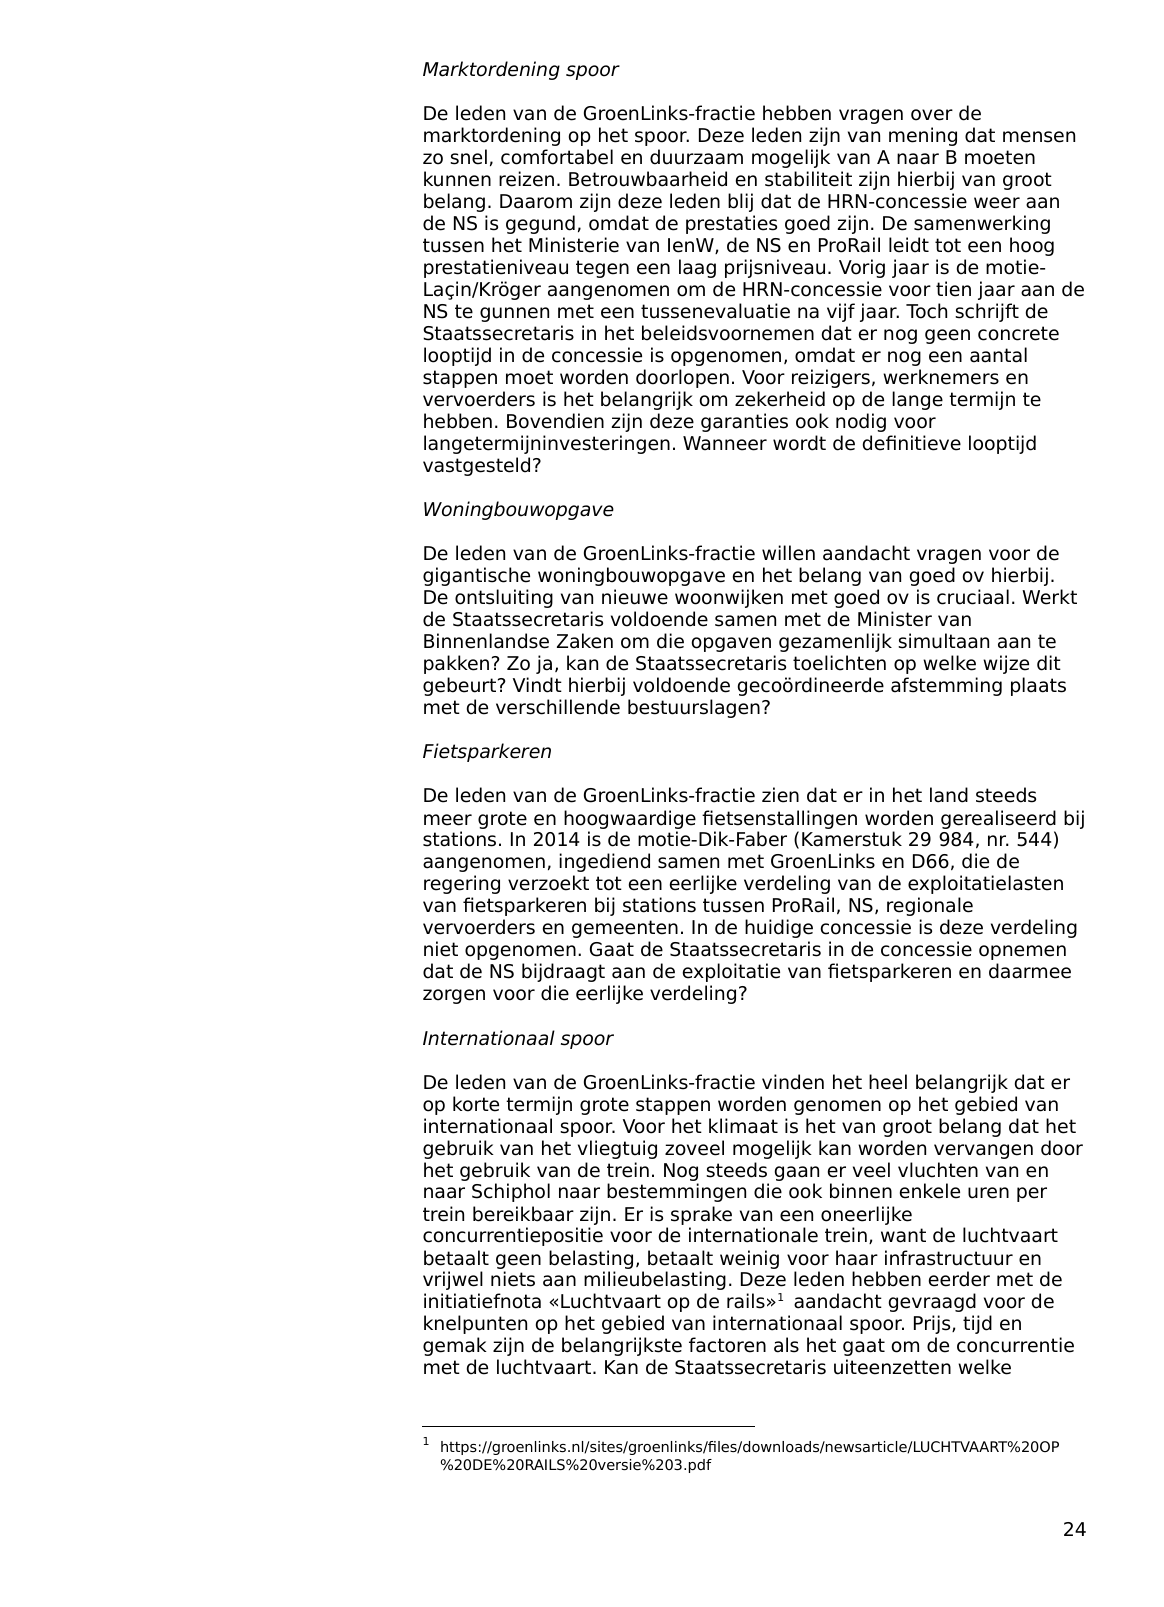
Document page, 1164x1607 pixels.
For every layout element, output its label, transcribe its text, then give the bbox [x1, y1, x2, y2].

text De leden van de GroenLinks-fractie vinden het heel belangrijk dat er op korte termijn grote stappen worden genomen op het gebied van internationaal spoor. Voor het klimaat is het van groot belang dat het gebruik van het vliegtuig zoveel mogelijk kan worden vervangen door het gebruik van de trein. Nog steeds gaan er veel vluchten van en naar Schiphol naar bestemmingen die ook binnen enkele uren per trein bereikbaar zijn. Er is sprake van een oneerlijke concurrentiepositie voor de internationale trein, want de luchtvaart betaalt geen belasting, betaalt weinig voor haar infrastructuur en vrijwel niets aan milieubelasting. Deze leden hebben eerder met de initiatiefnota «Luchtvaart op de rails» aandacht gevraagd voor de knelpunten op het gebied van internationaal spoor. Prijs, tijd en gemak zijn de belangrijkste factoren als het gaat om de concurrentie met de luchtvaart. Kan de Staatssecretaris uiteenzetten welke [422, 1072, 1087, 1379]
subtitle Woningbouwopgave [422, 499, 1087, 521]
text De leden van de GroenLinks-fractie hebben vragen over de marktordening op het spoor. Deze leden zijn van mening dat mensen zo snel, comfortabel en duurzaam mogelijk van A naar B moeten kunnen reizen. Betrouwbaarheid en stabiliteit zijn hierbij van groot belang. Daarom zijn deze leden blij dat de HRN-concessie weer aan de NS is gegund, omdat de prestaties goed zijn. De samenwerking tussen het Ministerie van IenW, de NS en ProRail leidt tot een hoog prestatieniveau tegen een laag prijsniveau. Vorig jaar is de motie-Laçin/Kröger aangenomen om de HRN-concessie voor tien jaar aan de NS te gunnen met een tussenevaluatie na vijf jaar. Toch schrijft de Staatssecretaris in het beleidsvoornemen dat er nog geen concrete looptijd in de concessie is opgenomen, omdat er nog een aantal stappen moet worden doorlopen. Voor reizigers, werknemers en vervoerders is het belangrijk om zekerheid op de lange termijn te hebben. Bovendien zijn deze garanties ook nodig voor langetermijninvesteringen. Wanneer wordt de definitieve looptijd vastgesteld? [422, 103, 1087, 477]
subtitle Marktordening spoor [422, 59, 1087, 81]
text De leden van de GroenLinks-fractie zien dat er in het land steeds meer grote en hoogwaardige fietsenstallingen worden gerealiseerd bij stations. In 2014 is de motie-Dik-Faber (Kamerstuk 29 984, nr. 544) aangenomen, ingediend samen met GroenLinks en D66, die de regering verzoekt tot een eerlijke verdeling van de exploitatielasten van fietsparkeren bij stations tussen ProRail, NS, regionale vervoerders en gemeenten. In de huidige concessie is deze verdeling niet opgenomen. Gaat de Staatssecretaris in de concessie opnemen dat de NS bijdraagt aan de exploitatie van fietsparkeren en daarmee zorgen voor die eerlijke verdeling? [422, 785, 1087, 1005]
text De leden van de GroenLinks-fractie willen aandacht vragen voor de gigantische woningbouwopgave en het belang van goed ov hierbij. De ontsluiting van nieuwe woonwijken met goed ov is cruciaal. Werkt de Staatssecretaris voldoende samen met de Minister van Binnenlandse Zaken om die opgaven gezamenlijk simultaan aan te pakken? Zo ja, kan de Staatssecretaris toelichten op welke wijze dit gebeurt? Vindt hierbij voldoende gecoördineerde afstemming plaats met de verschillende bestuurslagen? [422, 543, 1087, 719]
text https://groenlinks.nl/sites/groenlinks/files/downloads/newsarticle/LUCHTVAART%20OP%20DE%20RAILS%20versie%203.pdf [422, 1435, 1087, 1474]
subtitle Fietsparkeren [422, 741, 1087, 763]
subtitle Internationaal spoor [422, 1027, 1087, 1049]
